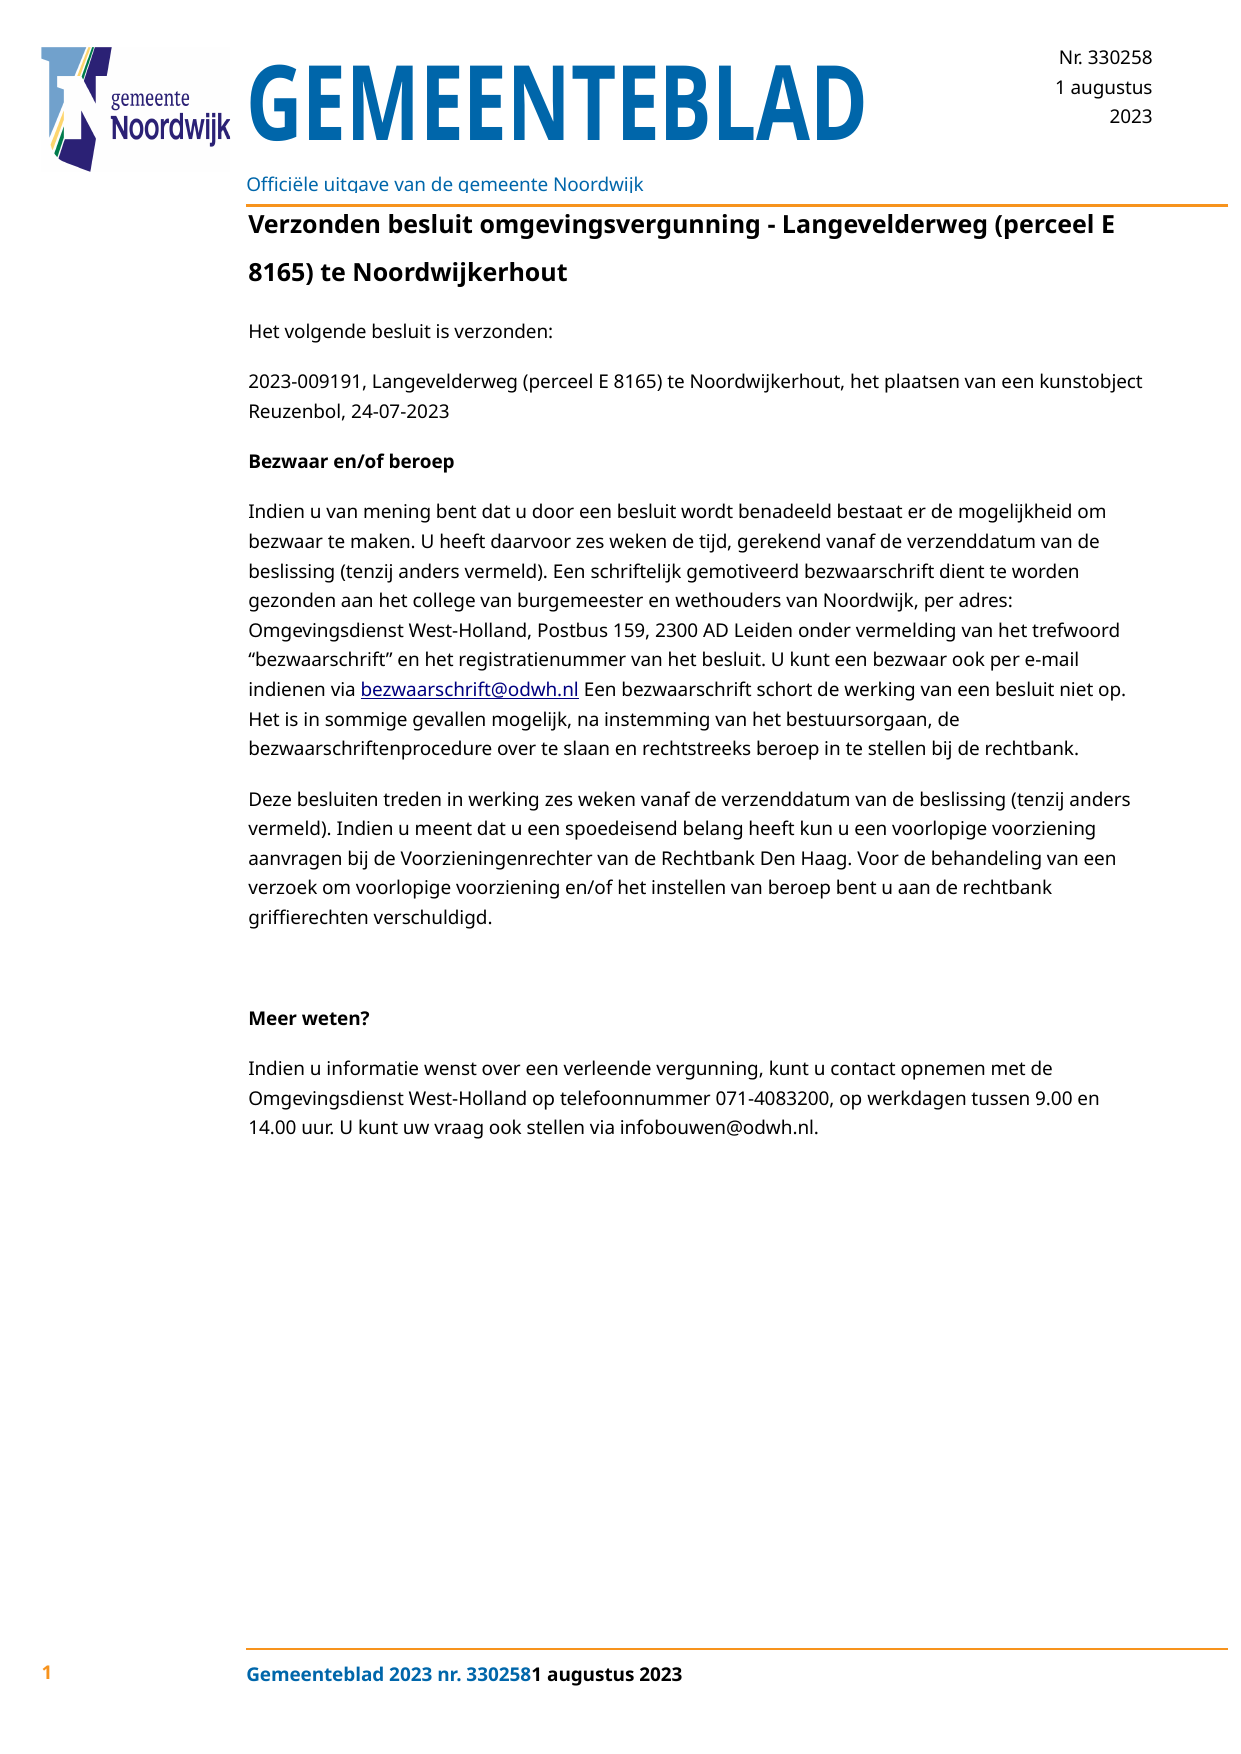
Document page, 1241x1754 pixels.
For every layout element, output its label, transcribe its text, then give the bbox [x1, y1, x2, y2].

text 2023-009191, Langevelderweg (perceel E 8165) te Noordwijkerhout, het plaatsen van een kunstobject Reuzenbol, 24-07-2023 [248, 368, 1152, 424]
picture [41, 47, 231, 172]
text Verzonden besluit omgevingsvergunning - Langevelderweg (perceel E 8165) te Noordwijkerhout [248, 207, 1152, 288]
text Meer weten? [248, 1005, 1152, 1031]
text Deze besluiten treden in werking zes weken vanaf de verzenddatum van de beslissing (tenzij anders vermeld). Indien u meent dat u een spoedeisend belang heeft kun u een voorlopige voorziening aanvragen bij de Voorzieningenrechter van de Rechtbank Den Haag. Voor de behandeling van een verzoek om voorlopige voorziening en/of het instellen van beroep bent u aan de rechtbank griffierechten verschuldigd. [248, 786, 1152, 930]
text Bezwaar en/of beroep [248, 448, 1152, 474]
text Indien u informatie wenst over een verleende vergunning, kunt u contact opnemen met de Omgevingsdienst West-Holland op telefoonnummer 071-4083200, op werkdagen tussen 9.00 en 14.00 uur. U kunt uw vraag ook stellen via infobouwen@odwh.nl. [248, 1055, 1152, 1140]
text Het volgende besluit is verzonden: [248, 318, 1152, 344]
text Indien u van mening bent dat u door een besluit wordt benadeeld bestaat er de mogelijkheid om bezwaar te maken. U heeft daarvoor zes weken de tijd, gerekend vanaf de verzenddatum van de beslissing (tenzij anders vermeld). Een schriftelijk gemotiveerd bezwaarschrift dient te worden gezonden aan het college van burgemeester en wethouders van Noordwijk, per adres: Omgevingsdienst West-Holland, Postbus 159, 2300 AD Leiden onder vermelding van het trefwoord “bezwaarschrift” en het registratienummer van het besluit. U kunt een bezwaar ook per e-mail indienen via bezwaarschrift@odwh.nl Een bezwaarschrift schort de werking van een besluit niet op. Het is in sommige gevallen mogelijk, na instemming van het bestuursorgaan, de bezwaarschriftenprocedure over te slaan en rechtstreeks beroep in te stellen bij de rechtbank. [248, 499, 1152, 761]
